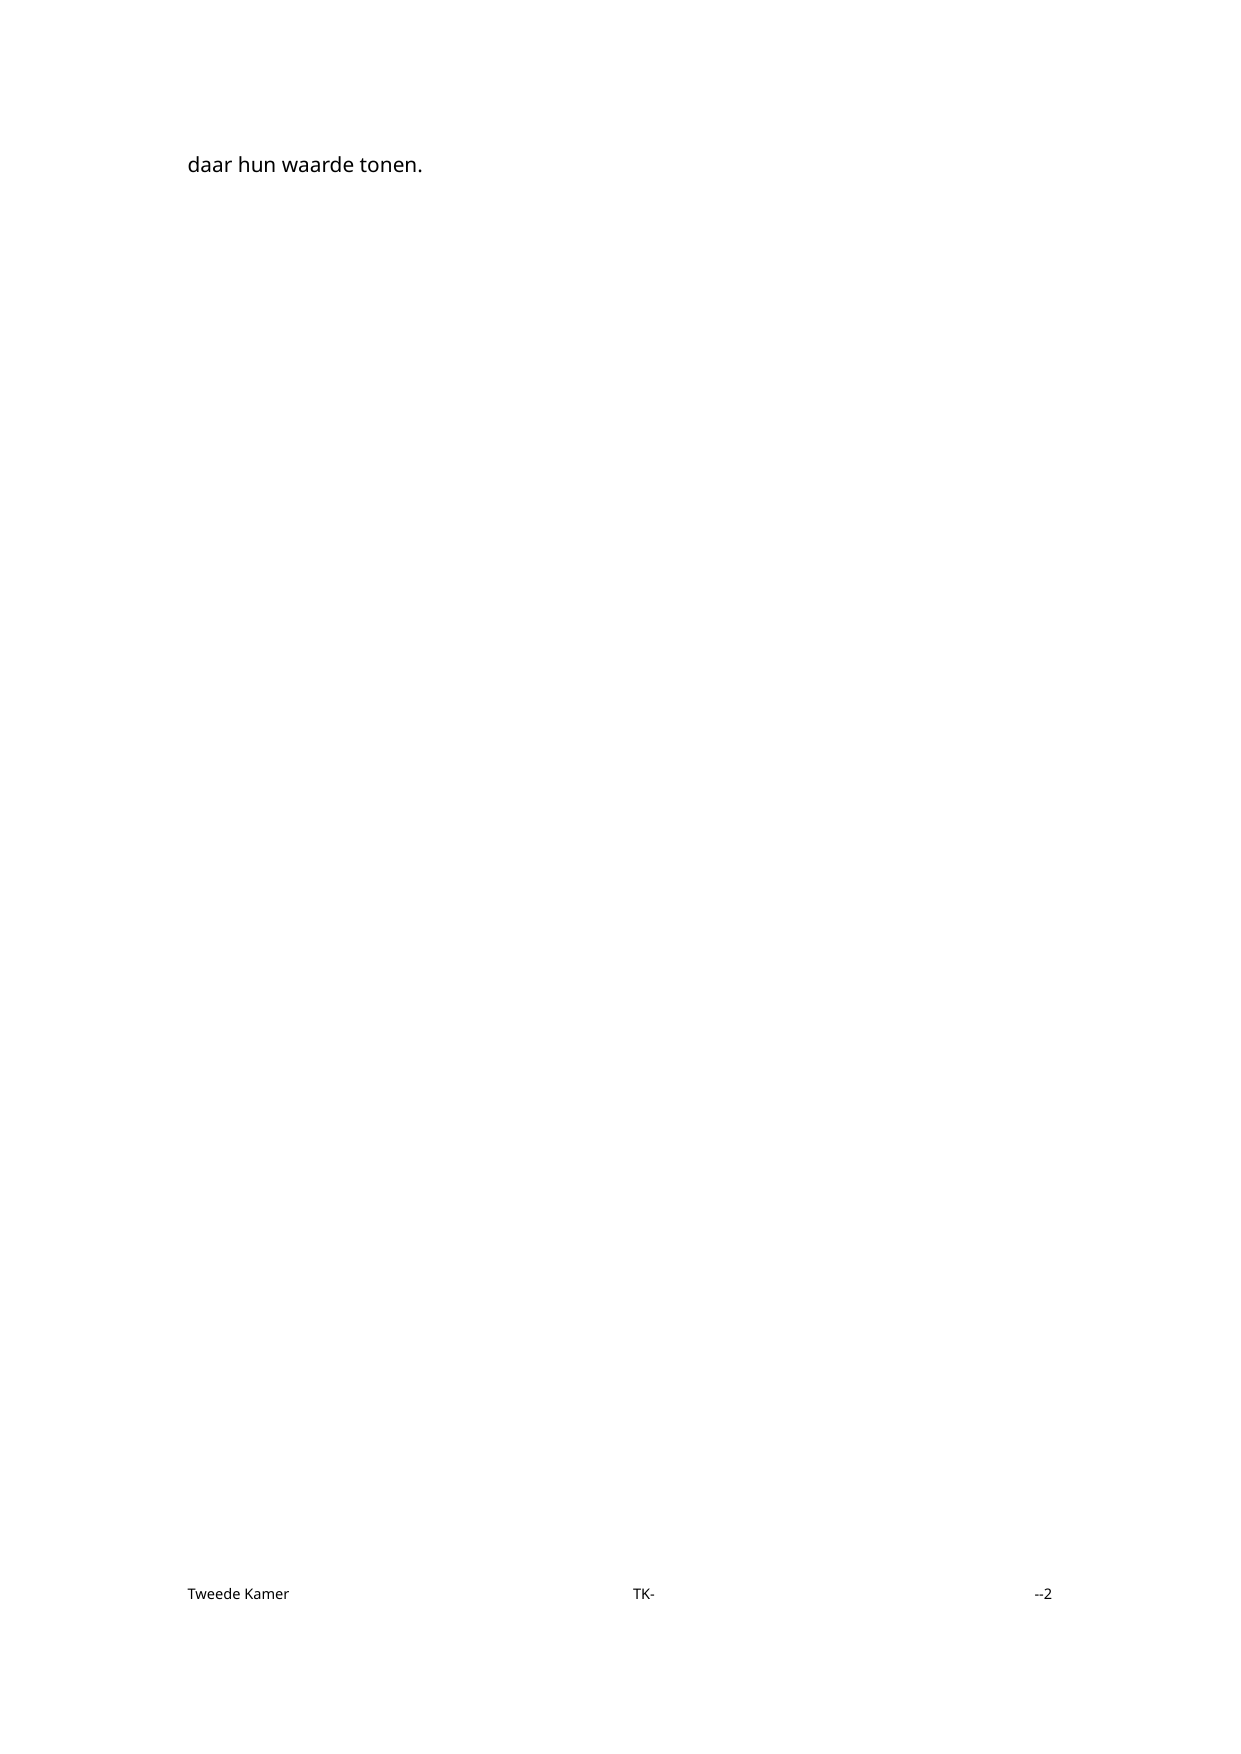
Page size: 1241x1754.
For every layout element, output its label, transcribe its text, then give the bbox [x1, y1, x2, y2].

text daar hun waarde tonen. [187, 150, 1053, 178]
